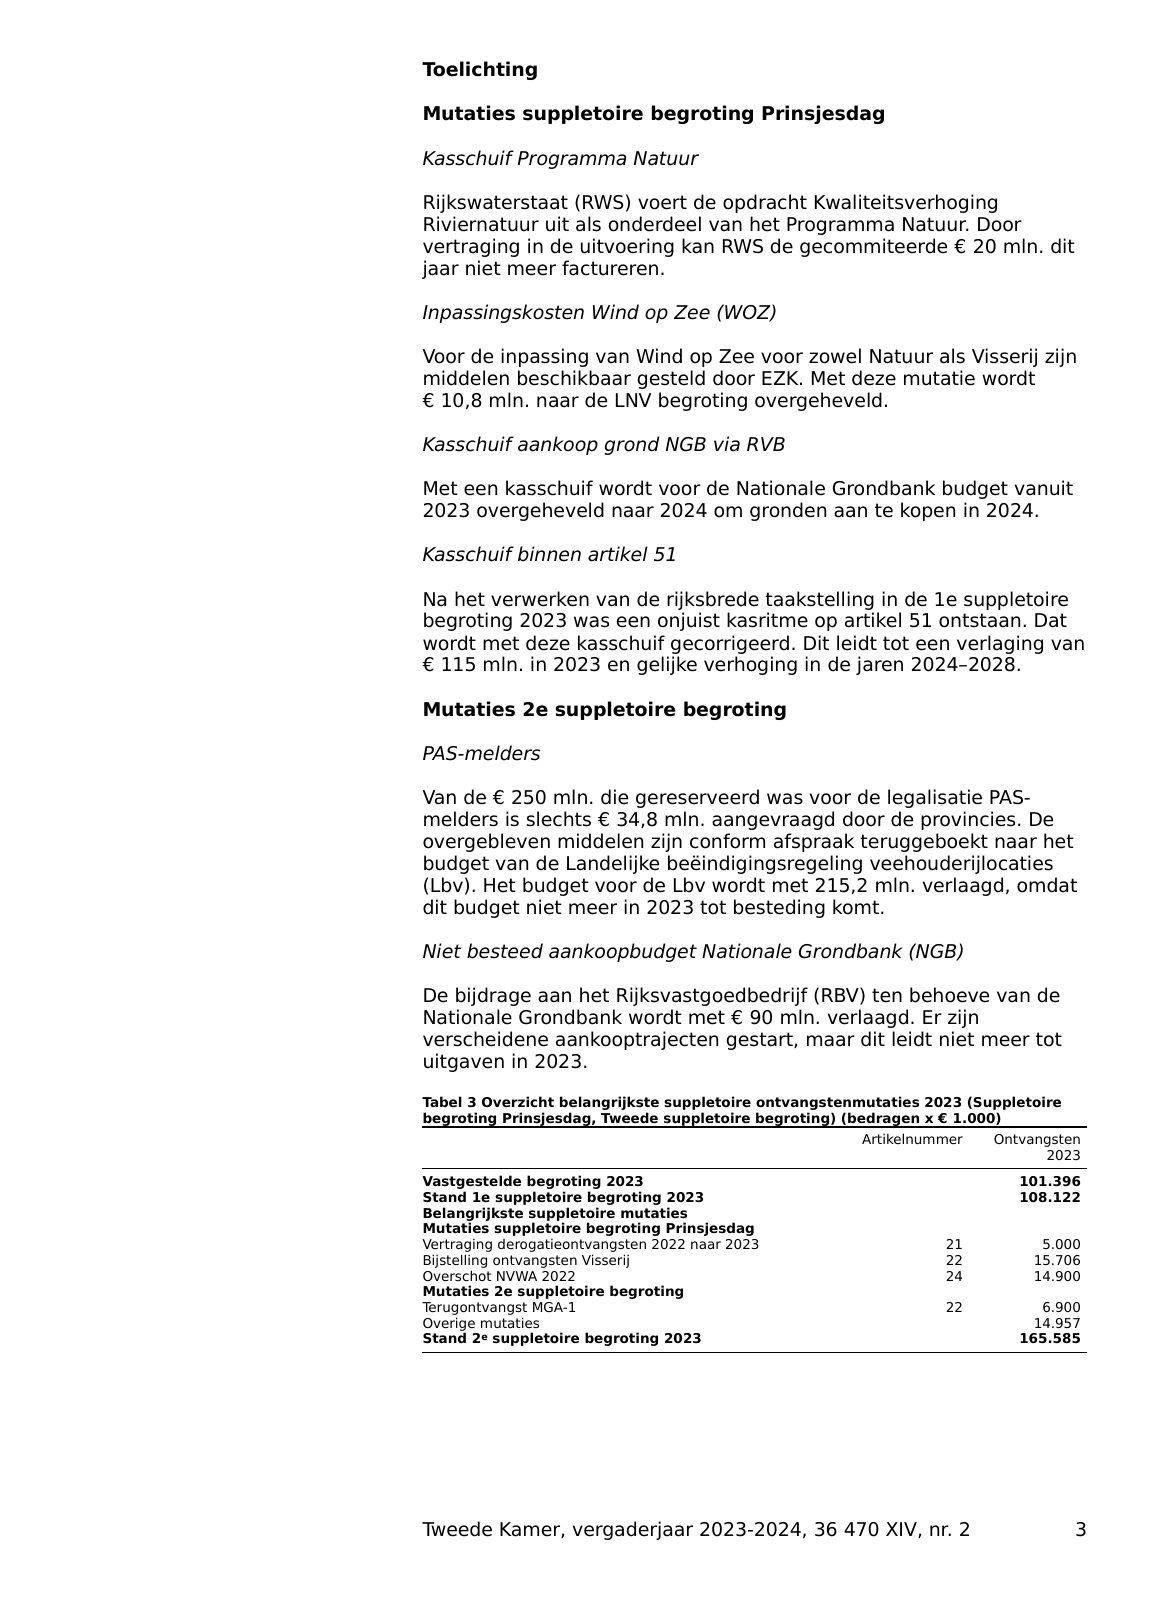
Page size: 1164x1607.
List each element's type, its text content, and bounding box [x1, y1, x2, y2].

table_cell Mutaties suppletoire begroting Prinsjesdag [422, 1221, 850, 1237]
table_cell [969, 1221, 1087, 1237]
table_cell Mutaties 2e suppletoire begroting [422, 1284, 850, 1300]
table_cell 165.585 [969, 1331, 1087, 1352]
table_cell [850, 1190, 968, 1205]
table_cell Bijstelling ontvangsten Visserij [422, 1253, 850, 1268]
subtitle Kasschuif Programma Natuur [422, 147, 1087, 169]
table_cell [850, 1221, 968, 1237]
table_cell 5.000 [969, 1237, 1087, 1253]
table_cell 24 [850, 1268, 968, 1284]
table_cell Stand 1e suppletoire begroting 2023 [422, 1190, 850, 1205]
subtitle Mutaties 2e suppletoire begroting [422, 698, 1087, 721]
table_cell Ontvangsten 2023 [969, 1128, 1087, 1168]
subtitle Kasschuif aankoop grond NGB via RVB [422, 434, 1087, 456]
table_cell 14.900 [969, 1268, 1087, 1284]
table_cell 101.396 [969, 1169, 1087, 1190]
table_cell 21 [850, 1237, 968, 1253]
table_cell 108.122 [969, 1190, 1087, 1205]
subtitle PAS-melders [422, 743, 1087, 765]
table_cell [422, 1128, 850, 1168]
table_cell [969, 1284, 1087, 1300]
table_cell [850, 1205, 968, 1221]
table_cell [850, 1331, 968, 1352]
table_cell 14.957 [969, 1316, 1087, 1331]
table_cell [969, 1205, 1087, 1221]
text Na het verwerken van de rijksbrede taakstelling in de 1e suppletoire begroting 2023 was een onjuist kasritme op artikel 51 ontstaan. Dat wordt met deze kasschuif gecorrigeerd. Dit leidt tot een verlaging van € 115 mln. in 2023 en gelijke verhoging in de jaren 2024–2028. [422, 588, 1087, 676]
table_cell [850, 1169, 968, 1190]
table_cell Overige mutaties [422, 1316, 850, 1331]
table_cell [850, 1284, 968, 1300]
subtitle Niet besteed aankoopbudget Nationale Grondbank (NGB) [422, 941, 1087, 963]
text Van de € 250 mln. die gereserveerd was voor de legalisatie PAS-melders is slechts € 34,8 mln. aangevraagd door de provincies. De overgebleven middelen zijn conform afspraak teruggeboekt naar het budget van de Landelijke beëindigingsregeling veehouderijlocaties (Lbv). Het budget voor de Lbv wordt met 215,2 mln. verlaagd, omdat dit budget niet meer in 2023 tot besteding komt. [422, 787, 1087, 919]
table_cell Terugontvangst MGA-1 [422, 1300, 850, 1316]
table_cell 6.900 [969, 1300, 1087, 1316]
table_header Tabel 3 Overzicht belangrijkste suppletoire ontvangstenmutaties 2023 (Suppletoire begroting Prinsjesdag, Tweede suppletoire begroting) (bedragen x € 1.000) [422, 1095, 1087, 1126]
table_cell 22 [850, 1253, 968, 1268]
text Voor de inpassing van Wind op Zee voor zowel Natuur als Visserij zijn middelen beschikbaar gesteld door EZK. Met deze mutatie wordt € 10,8 mln. naar de LNV begroting overgeheveld. [422, 346, 1087, 412]
table_cell Stand 2e suppletoire begroting 2023 [422, 1331, 850, 1352]
table_cell Belangrijkste suppletoire mutaties [422, 1205, 850, 1221]
table_cell 22 [850, 1300, 968, 1316]
subtitle Inpassingskosten Wind op Zee (WOZ) [422, 302, 1087, 324]
table_cell Artikelnummer [850, 1128, 968, 1168]
subtitle Toelichting [422, 59, 1087, 81]
table_cell Vertraging derogatieontvangsten 2022 naar 2023 [422, 1237, 850, 1253]
text Rijkswaterstaat (RWS) voert de opdracht Kwaliteitsverhoging Riviernatuur uit als onderdeel van het Programma Natuur. Door vertraging in de uitvoering kan RWS de gecommiteerde € 20 mln. dit jaar niet meer factureren. [422, 192, 1087, 279]
table_cell Overschot NVWA 2022 [422, 1268, 850, 1284]
table_cell 15.706 [969, 1253, 1087, 1268]
text Met een kasschuif wordt voor de Nationale Grondbank budget vanuit 2023 overgeheveld naar 2024 om gronden aan te kopen in 2024. [422, 478, 1087, 522]
subtitle Mutaties suppletoire begroting Prinsjesdag [422, 103, 1087, 125]
subtitle Kasschuif binnen artikel 51 [422, 544, 1087, 566]
table_cell [850, 1316, 968, 1331]
table_cell Vastgestelde begroting 2023 [422, 1169, 850, 1190]
text De bijdrage aan het Rijksvastgoedbedrijf (RBV) ten behoeve van de Nationale Grondbank wordt met € 90 mln. verlaagd. Er zijn verscheidene aankooptrajecten gestart, maar dit leidt niet meer tot uitgaven in 2023. [422, 985, 1087, 1073]
